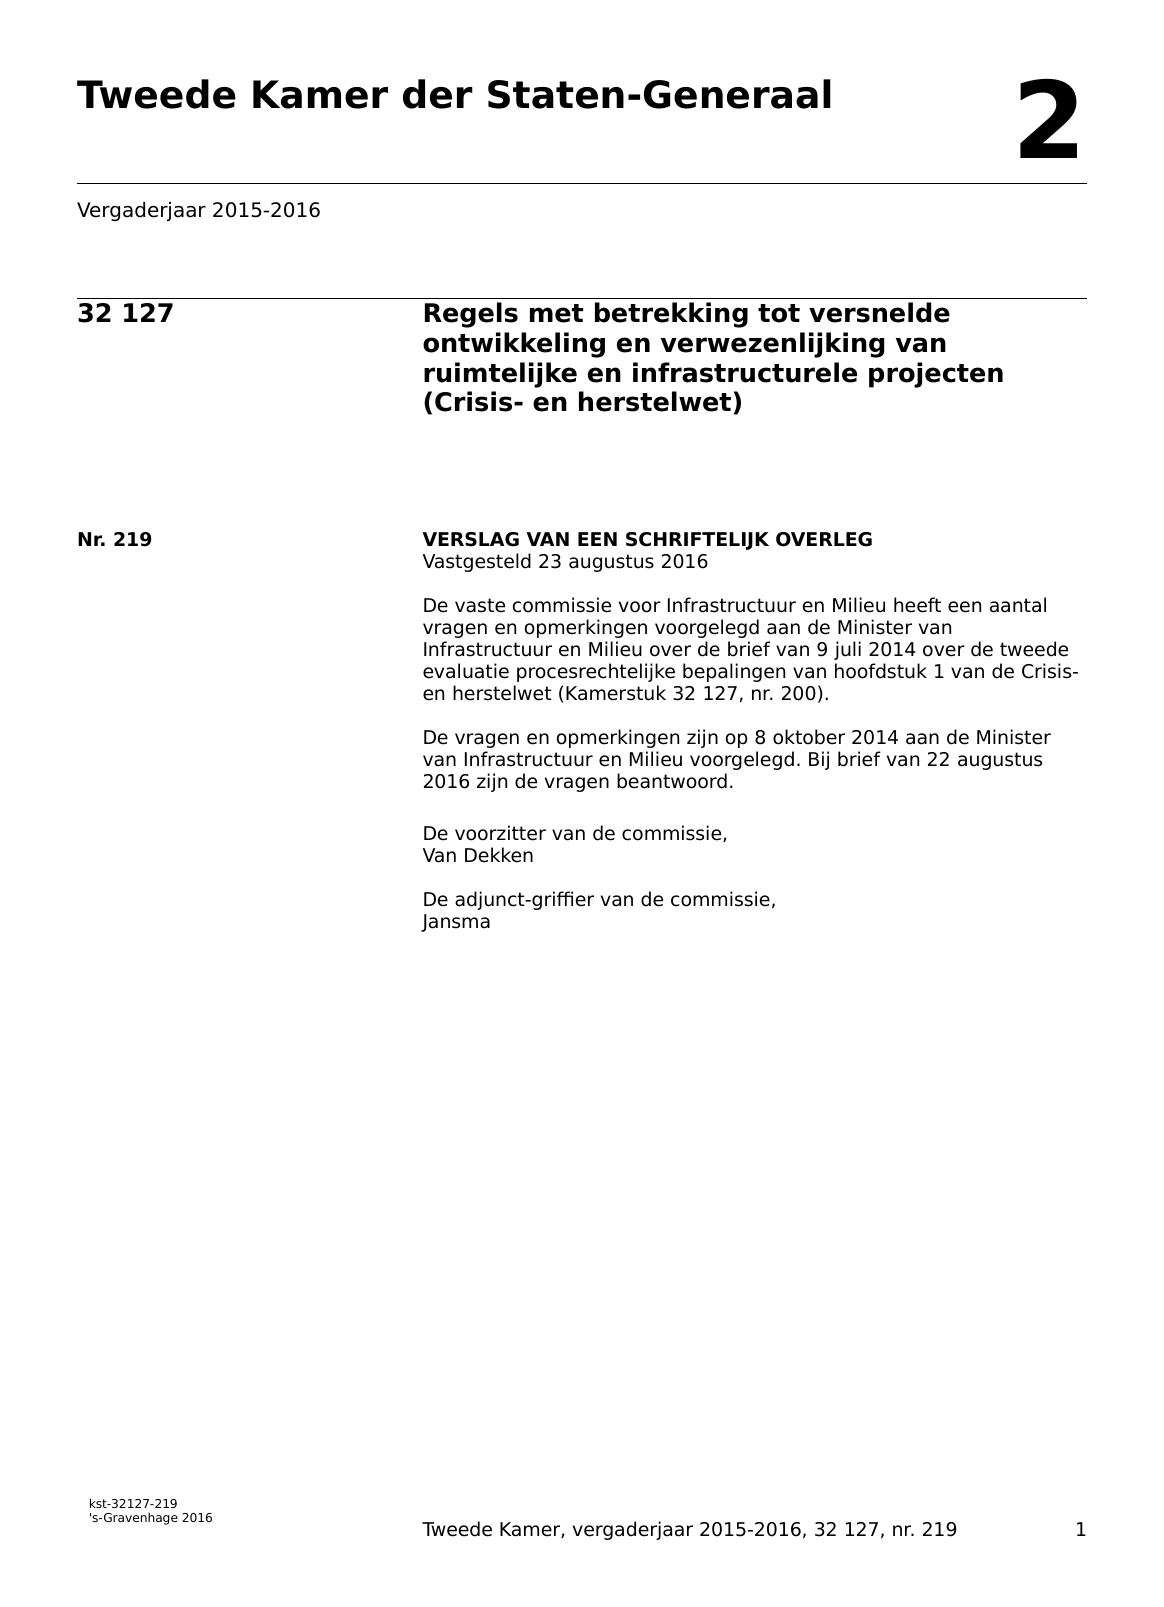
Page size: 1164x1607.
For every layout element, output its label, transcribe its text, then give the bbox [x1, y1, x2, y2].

text kst-32127-219 [88, 1497, 323, 1511]
text Vastgesteld 23 augustus 2016 [422, 551, 1087, 573]
text De adjunct-griffier van de commissie, Jansma [422, 889, 1087, 933]
text De voorzitter van de commissie, Van Dekken [422, 823, 1087, 867]
table_cell Vergaderjaar 2015-2016 [77, 184, 1087, 298]
text 's-Gravenhage 2016 [88, 1511, 323, 1525]
subtitle 32 127 Regels met betrekking tot versnelde ontwikkeling en verwezenlijking van ruimtelijke en infrastructurele projecten (Crisis- en herstelwet) [77, 299, 1087, 418]
table_header Tweede Kamer der Staten-Generaal [77, 59, 886, 183]
subtitle Nr. 219 VERSLAG VAN EEN SCHRIFTELIJK OVERLEG [77, 529, 1087, 551]
table_header 2 [886, 59, 1087, 183]
text De vragen en opmerkingen zijn op 8 oktober 2014 aan de Minister van Infrastructuur en Milieu voorgelegd. Bij brief van 22 augustus 2016 zijn de vragen beantwoord. [422, 727, 1087, 793]
text De vaste commissie voor Infrastructuur en Milieu heeft een aantal vragen en opmerkingen voorgelegd aan de Minister van Infrastructuur en Milieu over de brief van 9 juli 2014 over de tweede evaluatie procesrechtelijke bepalingen van hoofdstuk 1 van de Crisis- en herstelwet (Kamerstuk 32 127, nr. 200). [422, 595, 1087, 705]
